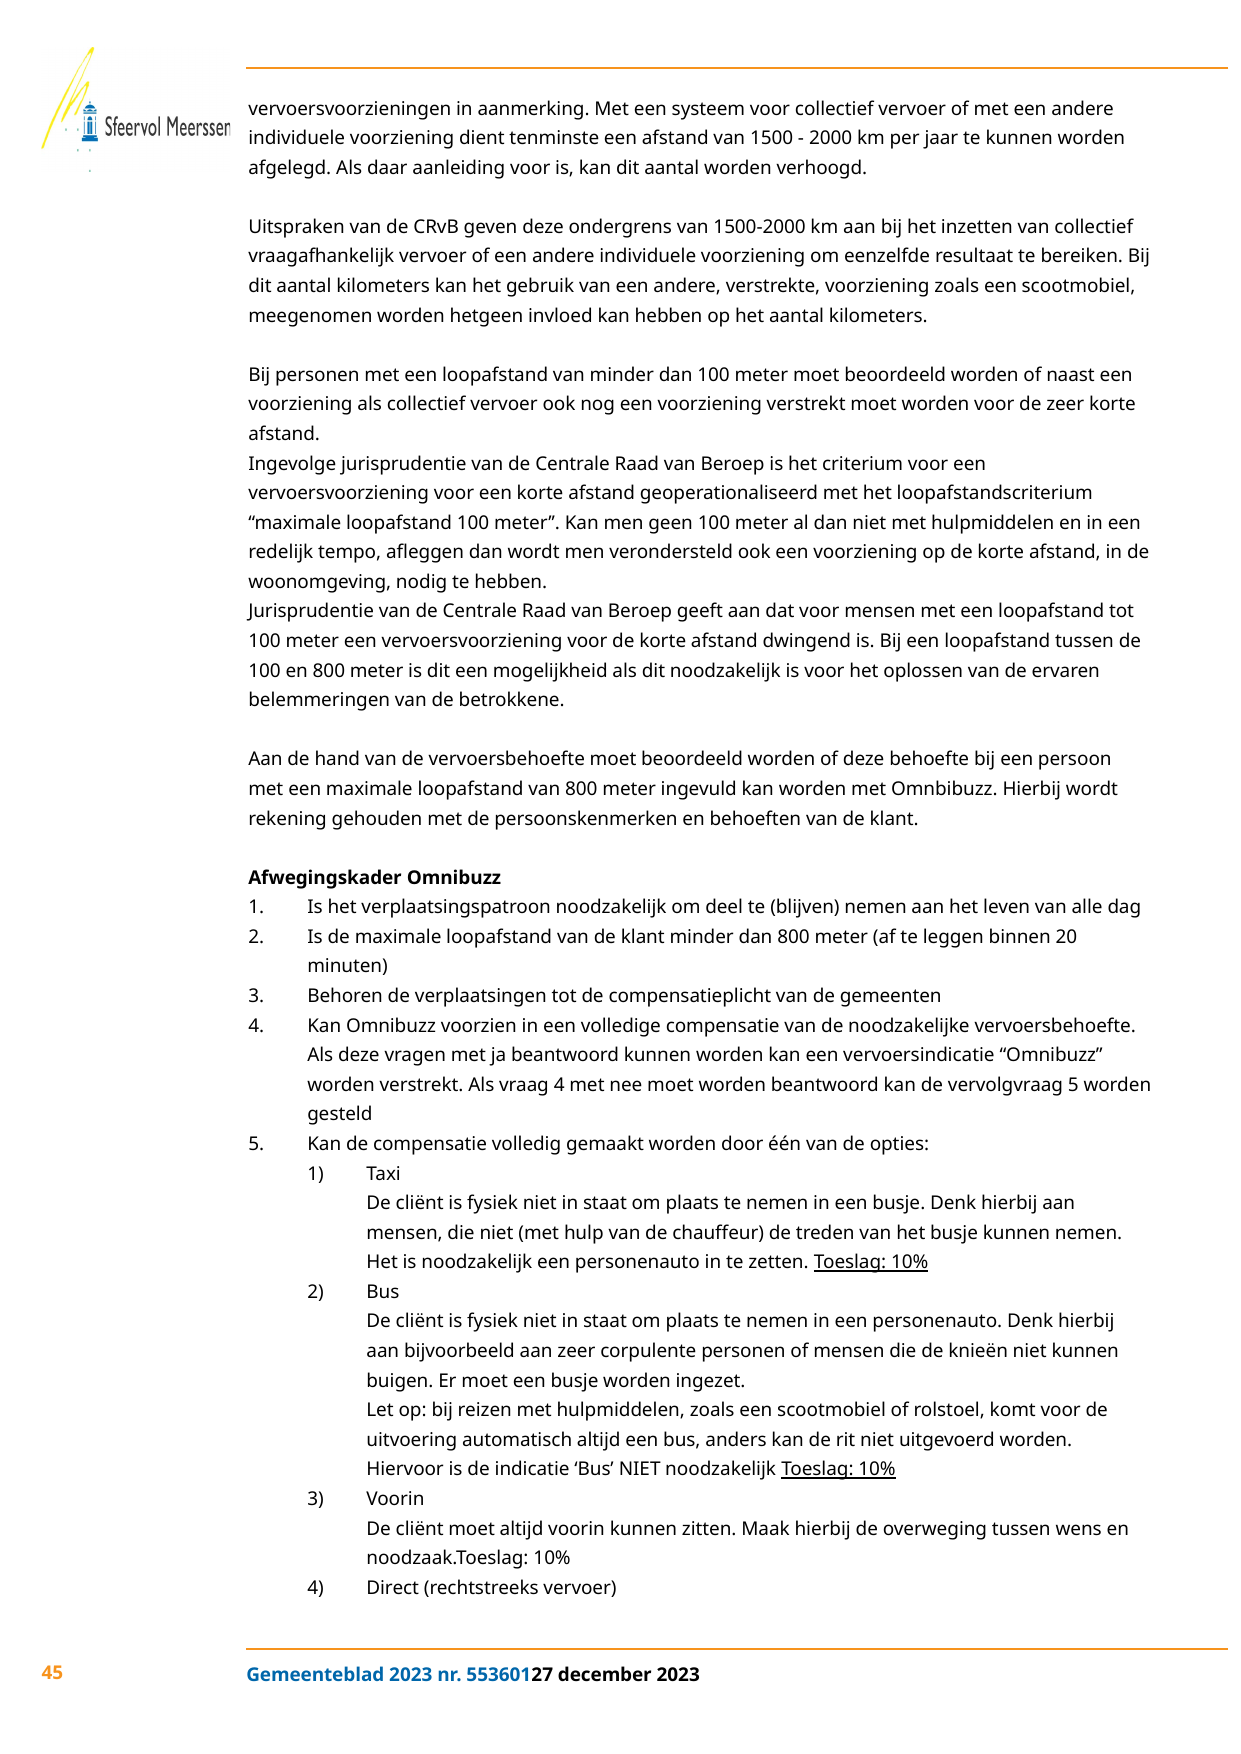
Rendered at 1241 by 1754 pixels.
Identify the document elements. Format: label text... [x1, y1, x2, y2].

list De cliënt moet altijd voorin kunnen zitten. Maak hierbij de overweging tussen wens en noodzaak.Toeslag: 10% [307, 1515, 1152, 1570]
text Jurisprudentie van de Centrale Raad van Beroep geeft aan dat voor mensen met een loopafstand tot 100 meter een vervoersvoorziening voor de korte afstand dwingend is. Bij een loopafstand tussen de 100 en 800 meter is dit een mogelijkheid als dit noodzakelijk is voor het oplossen van de ervaren belemmeringen van de betrokkene. [248, 598, 1152, 712]
text Uitspraken van de CRvB geven deze ondergrens van 1500-2000 km aan bij het inzetten van collectief vraagafhankelijk vervoer of een andere individuele voorziening om eenzelfde resultaat te bereiken. Bij dit aantal kilometers kan het gebruik van een andere, verstrekte, voorziening zoals een scootmobiel, meegenomen worden hetgeen invloed kan hebben op het aantal kilometers. [248, 213, 1152, 328]
list Behoren de verplaatsingen tot de compensatieplicht van de gemeenten [248, 982, 1152, 1008]
text Bij personen met een loopafstand van minder dan 100 meter moet beoordeeld worden of naast een voorziening als collectief vervoer ook nog een voorziening verstrekt moet worden voor de zeer korte afstand. [248, 361, 1152, 446]
text Afwegingskader Omnibuzz [248, 864, 1152, 890]
text vervoersvoorzieningen in aanmerking. Met een systeem voor collectief vervoer of met een andere individuele voorziening dient tenminste een afstand van 1500 - 2000 km per jaar te kunnen worden afgelegd. Als daar aanleiding voor is, kan dit aantal worden verhoogd. [248, 95, 1152, 180]
list Kan de compensatie volledig gemaakt worden door één van de opties: [248, 1130, 1152, 1156]
picture [41, 47, 231, 172]
list De cliënt is fysiek niet in staat om plaats te nemen in een personenauto. Denk hierbij aan bijvoorbeeld aan zeer corpulente personen of mensen die de knieën niet kunnen buigen. Er moet een busje worden ingezet. [307, 1308, 1152, 1393]
list Voorin [307, 1485, 1152, 1511]
list Is de maximale loopafstand van de klant minder dan 800 meter (af te leggen binnen 20 minuten) [248, 923, 1152, 978]
list Direct (rechtstreeks vervoer) [307, 1574, 1152, 1600]
list Is het verplaatsingspatroon noodzakelijk om deel te (blijven) nemen aan het leven van alle dag [248, 893, 1152, 919]
list Bus [307, 1278, 1152, 1304]
text Aan de hand van de vervoersbehoefte moet beoordeeld worden of deze behoefte bij een persoon met een maximale loopafstand van 800 meter ingevuld kan worden met Omnbibuzz. Hierbij wordt rekening gehouden met de persoonskenmerken en behoeften van de klant. [248, 746, 1152, 831]
list De cliënt is fysiek niet in staat om plaats te nemen in een busje. Denk hierbij aan mensen, die niet (met hulp van de chauffeur) de treden van het busje kunnen nemen. Het is noodzakelijk een personenauto in te zetten. Toeslag: 10% [307, 1189, 1152, 1274]
text Ingevolge jurisprudentie van de Centrale Raad van Beroep is het criterium voor een vervoersvoorziening voor een korte afstand geoperationaliseerd met het loopafstandscriterium “maximale loopafstand 100 meter’’. Kan men geen 100 meter al dan niet met hulpmiddelen en in een redelijk tempo, afleggen dan wordt men verondersteld ook een voorziening op de korte afstand, in de woonomgeving, nodig te hebben. [248, 450, 1152, 594]
list Let op: bij reizen met hulpmiddelen, zoals een scootmobiel of rolstoel, komt voor de uitvoering automatisch altijd een bus, anders kan de rit niet uitgevoerd worden. Hiervoor is de indicatie ‘Bus’ NIET noodzakelijk Toeslag: 10% [307, 1396, 1152, 1481]
list Taxi [307, 1160, 1152, 1186]
list Kan Omnibuzz voorzien in een volledige compensatie van de noodzakelijke vervoersbehoefte. Als deze vragen met ja beantwoord kunnen worden kan een vervoersindicatie “Omnibuzz” worden verstrekt. Als vraag 4 met nee moet worden beantwoord kan de vervolgvraag 5 worden gesteld [248, 1012, 1152, 1126]
